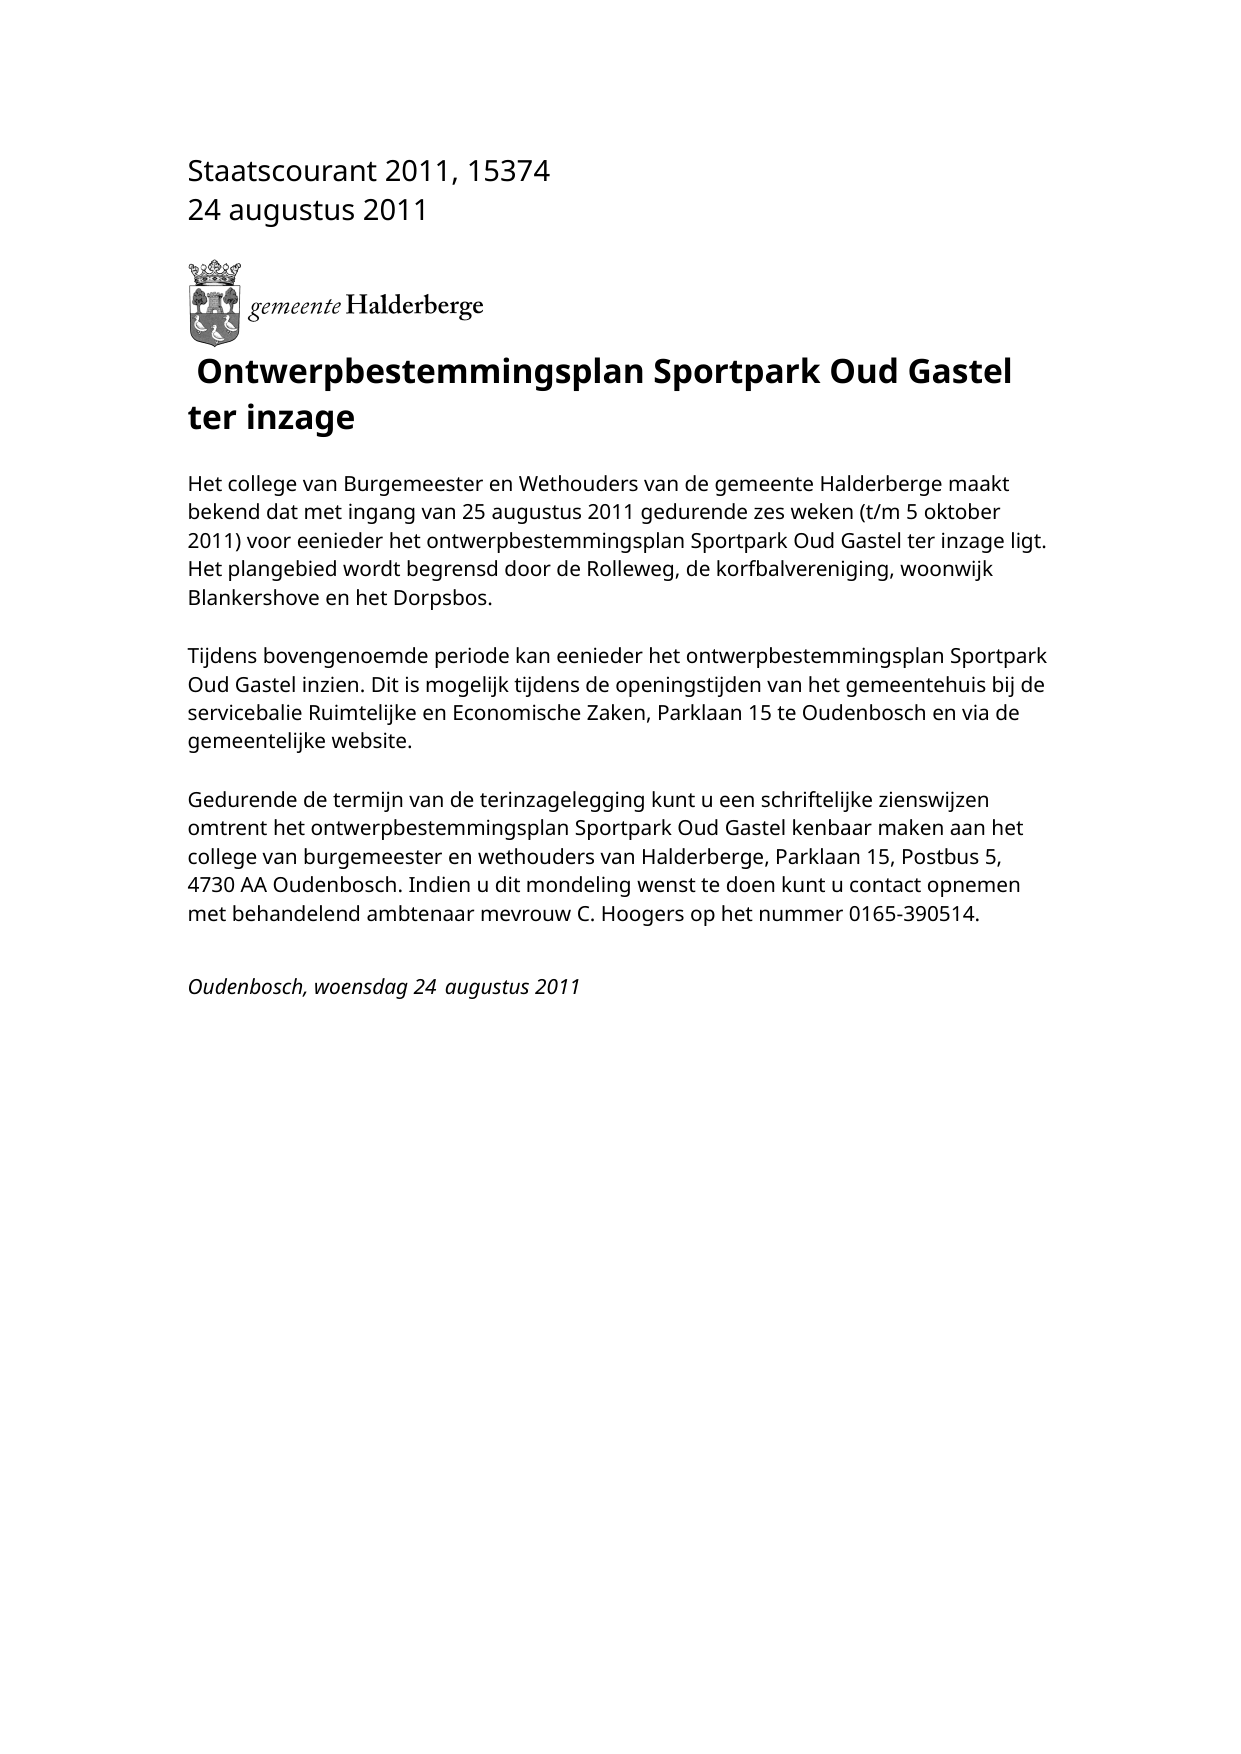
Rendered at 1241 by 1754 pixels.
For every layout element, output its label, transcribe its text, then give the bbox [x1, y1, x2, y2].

text Tijdens bovengenoemde periode kan eenieder het ontwerpbestemmingsplan Sportpark Oud Gastel inzien. Dit is mogelijk tijdens de openingstijden van het gemeentehuis bij de servicebalie Ruimtelijke en Economische Zaken, Parklaan 15 te Oudenbosch en via de gemeentelijke website. [187, 641, 1053, 755]
text Gedurende de termijn van de terinzagelegging kunt u een schriftelijke zienswijzen omtrent het ontwerpbestemmingsplan Sportpark Oud Gastel kenbaar maken aan het college van burgemeester en wethouders van Halderberge, Parklaan 15, Postbus 5, 4730 AA Oudenbosch. Indien u dit mondeling wenst te doen kunt u contact opnemen met behandelend ambtenaar mevrouw C. Hoogers op het nummer 0165-390514. [187, 785, 1053, 927]
text Staatscourant 2011, 15374 [187, 150, 1053, 190]
text 24 augustus 2011 [187, 190, 1053, 229]
text Het college van Burgemeester en Wethouders van de gemeente Halderberge maakt bekend dat met ingang van 25 augustus 2011 gedurende zes weken (t/m 5 oktober 2011) voor eenieder het ontwerpbestemmingsplan Sportpark Oud Gastel ter inzage ligt. Het plangebied wordt begrensd door de Rolleweg, de korfbalvereniging, woonwijk Blankershove en het Dorpsbos. [187, 469, 1053, 611]
text Oudenbosch, woensdag 24 augustus 2011 [187, 972, 1053, 1001]
subtitle Ontwerpbestemmingsplan Sportpark Oud Gastel ter inzage [187, 271, 1053, 439]
picture [187, 258, 484, 348]
